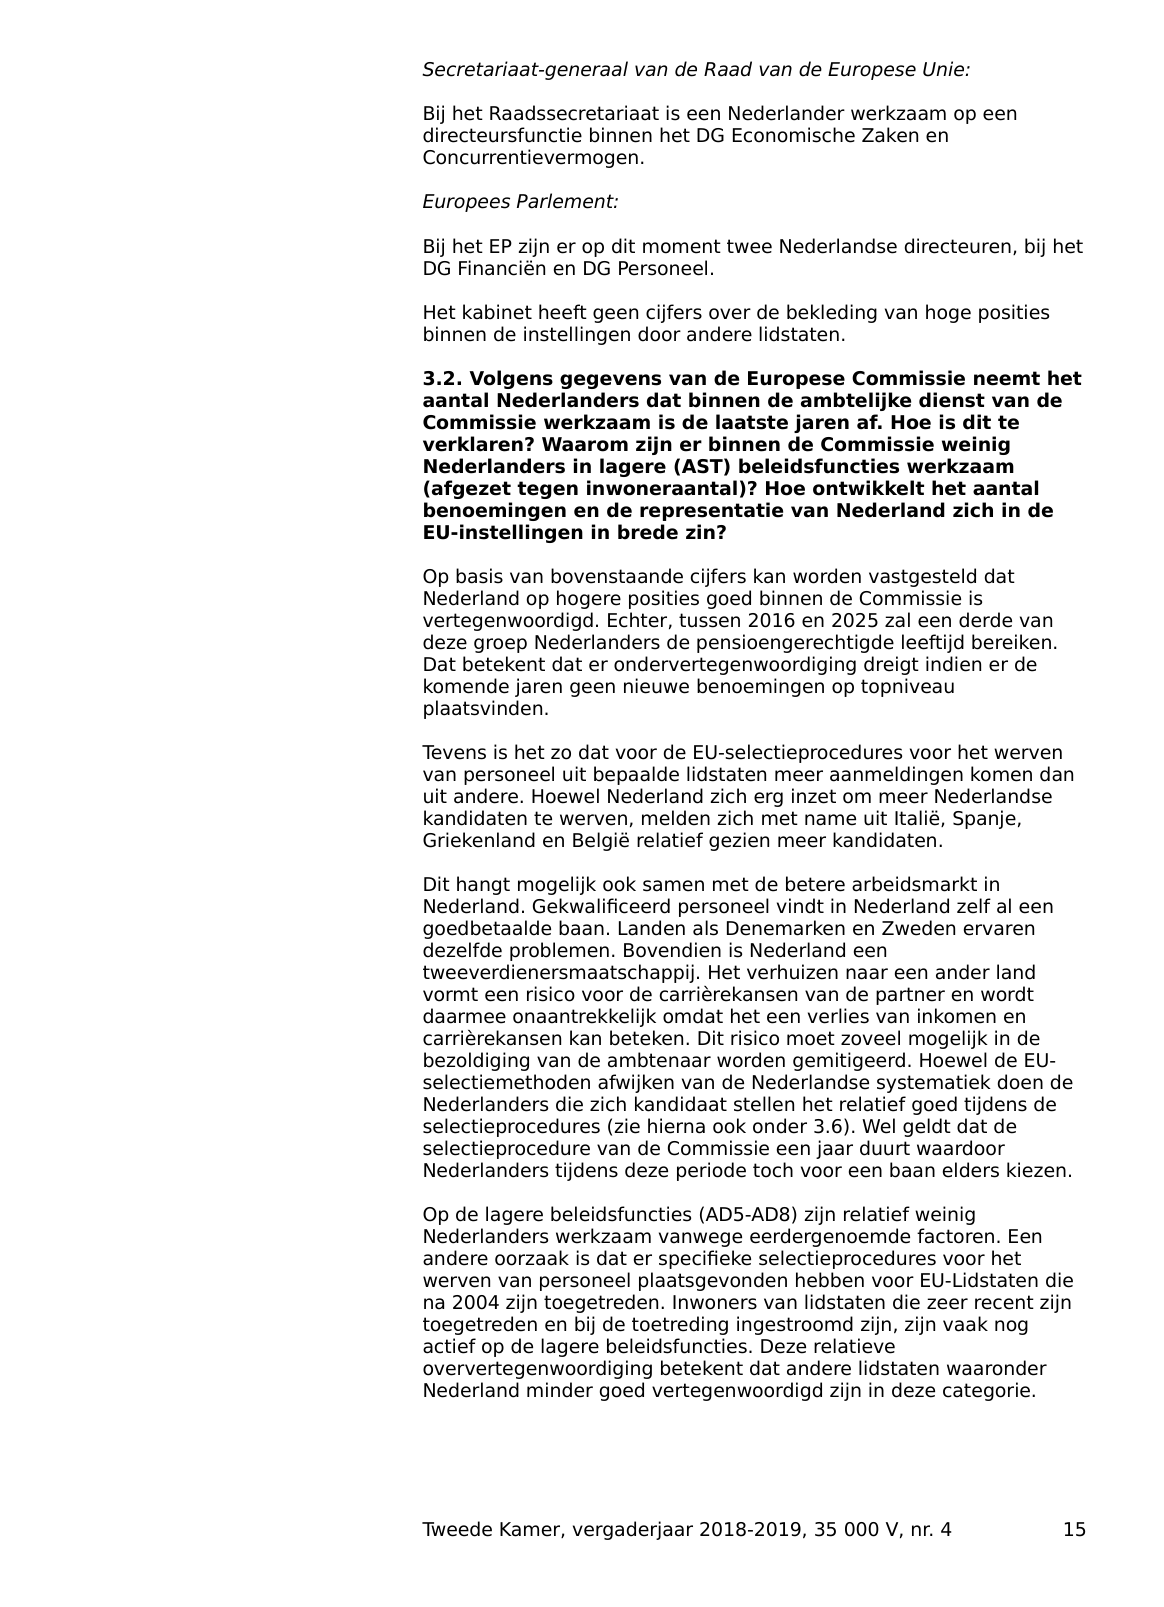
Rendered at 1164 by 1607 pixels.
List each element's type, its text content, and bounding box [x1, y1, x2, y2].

text Op de lagere beleidsfuncties (AD5-AD8) zijn relatief weinig Nederlanders werkzaam vanwege eerdergenoemde factoren. Een andere oorzaak is dat er specifieke selectieprocedures voor het werven van personeel plaatsgevonden hebben voor EU-Lidstaten die na 2004 zijn toegetreden. Inwoners van lidstaten die zeer recent zijn toegetreden en bij de toetreding ingestroomd zijn, zijn vaak nog actief op de lagere beleidsfuncties. Deze relatieve oververtegenwoordiging betekent dat andere lidstaten waaronder Nederland minder goed vertegenwoordigd zijn in deze categorie. [422, 1204, 1087, 1402]
text Dit hangt mogelijk ook samen met de betere arbeidsmarkt in Nederland. Gekwalificeerd personeel vindt in Nederland zelf al een goedbetaalde baan. Landen als Denemarken en Zweden ervaren dezelfde problemen. Bovendien is Nederland een tweeverdienersmaatschappij. Het verhuizen naar een ander land vormt een risico voor de carrièrekansen van de partner en wordt daarmee onaantrekkelijk omdat het een verlies van inkomen en carrièrekansen kan beteken. Dit risico moet zoveel mogelijk in de bezoldiging van de ambtenaar worden gemitigeerd. Hoewel de EU-selectiemethoden afwijken van de Nederlandse systematiek doen de Nederlanders die zich kandidaat stellen het relatief goed tijdens de selectieprocedures (zie hierna ook onder 3.6). Wel geldt dat de selectieprocedure van de Commissie een jaar duurt waardoor Nederlanders tijdens deze periode toch voor een baan elders kiezen. [422, 874, 1087, 1182]
text Op basis van bovenstaande cijfers kan worden vastgesteld dat Nederland op hogere posities goed binnen de Commissie is vertegenwoordigd. Echter, tussen 2016 en 2025 zal een derde van deze groep Nederlanders de pensioengerechtigde leeftijd bereiken. Dat betekent dat er ondervertegenwoordiging dreigt indien er de komende jaren geen nieuwe benoemingen op topniveau plaatsvinden. [422, 566, 1087, 720]
text 3.2. Volgens gegevens van de Europese Commissie neemt het aantal Nederlanders dat binnen de ambtelijke dienst van de Commissie werkzaam is de laatste jaren af. Hoe is dit te verklaren? Waarom zijn er binnen de Commissie weinig Nederlanders in lagere (AST) beleidsfuncties werkzaam (afgezet tegen inwoneraantal)? Hoe ontwikkelt het aantal benoemingen en de representatie van Nederland zich in de EU-instellingen in brede zin? [422, 368, 1087, 544]
subtitle Secretariaat-generaal van de Raad van de Europese Unie: [422, 59, 1087, 81]
text Bij het EP zijn er op dit moment twee Nederlandse directeuren, bij het DG Financiën en DG Personeel. [422, 236, 1087, 279]
text Het kabinet heeft geen cijfers over de bekleding van hoge posities binnen de instellingen door andere lidstaten. [422, 302, 1087, 346]
subtitle Europees Parlement: [422, 191, 1087, 213]
text Tevens is het zo dat voor de EU-selectieprocedures voor het werven van personeel uit bepaalde lidstaten meer aanmeldingen komen dan uit andere. Hoewel Nederland zich erg inzet om meer Nederlandse kandidaten te werven, melden zich met name uit Italië, Spanje, Griekenland en België relatief gezien meer kandidaten. [422, 742, 1087, 852]
text Bij het Raadssecretariaat is een Nederlander werkzaam op een directeursfunctie binnen het DG Economische Zaken en Concurrentievermogen. [422, 103, 1087, 169]
